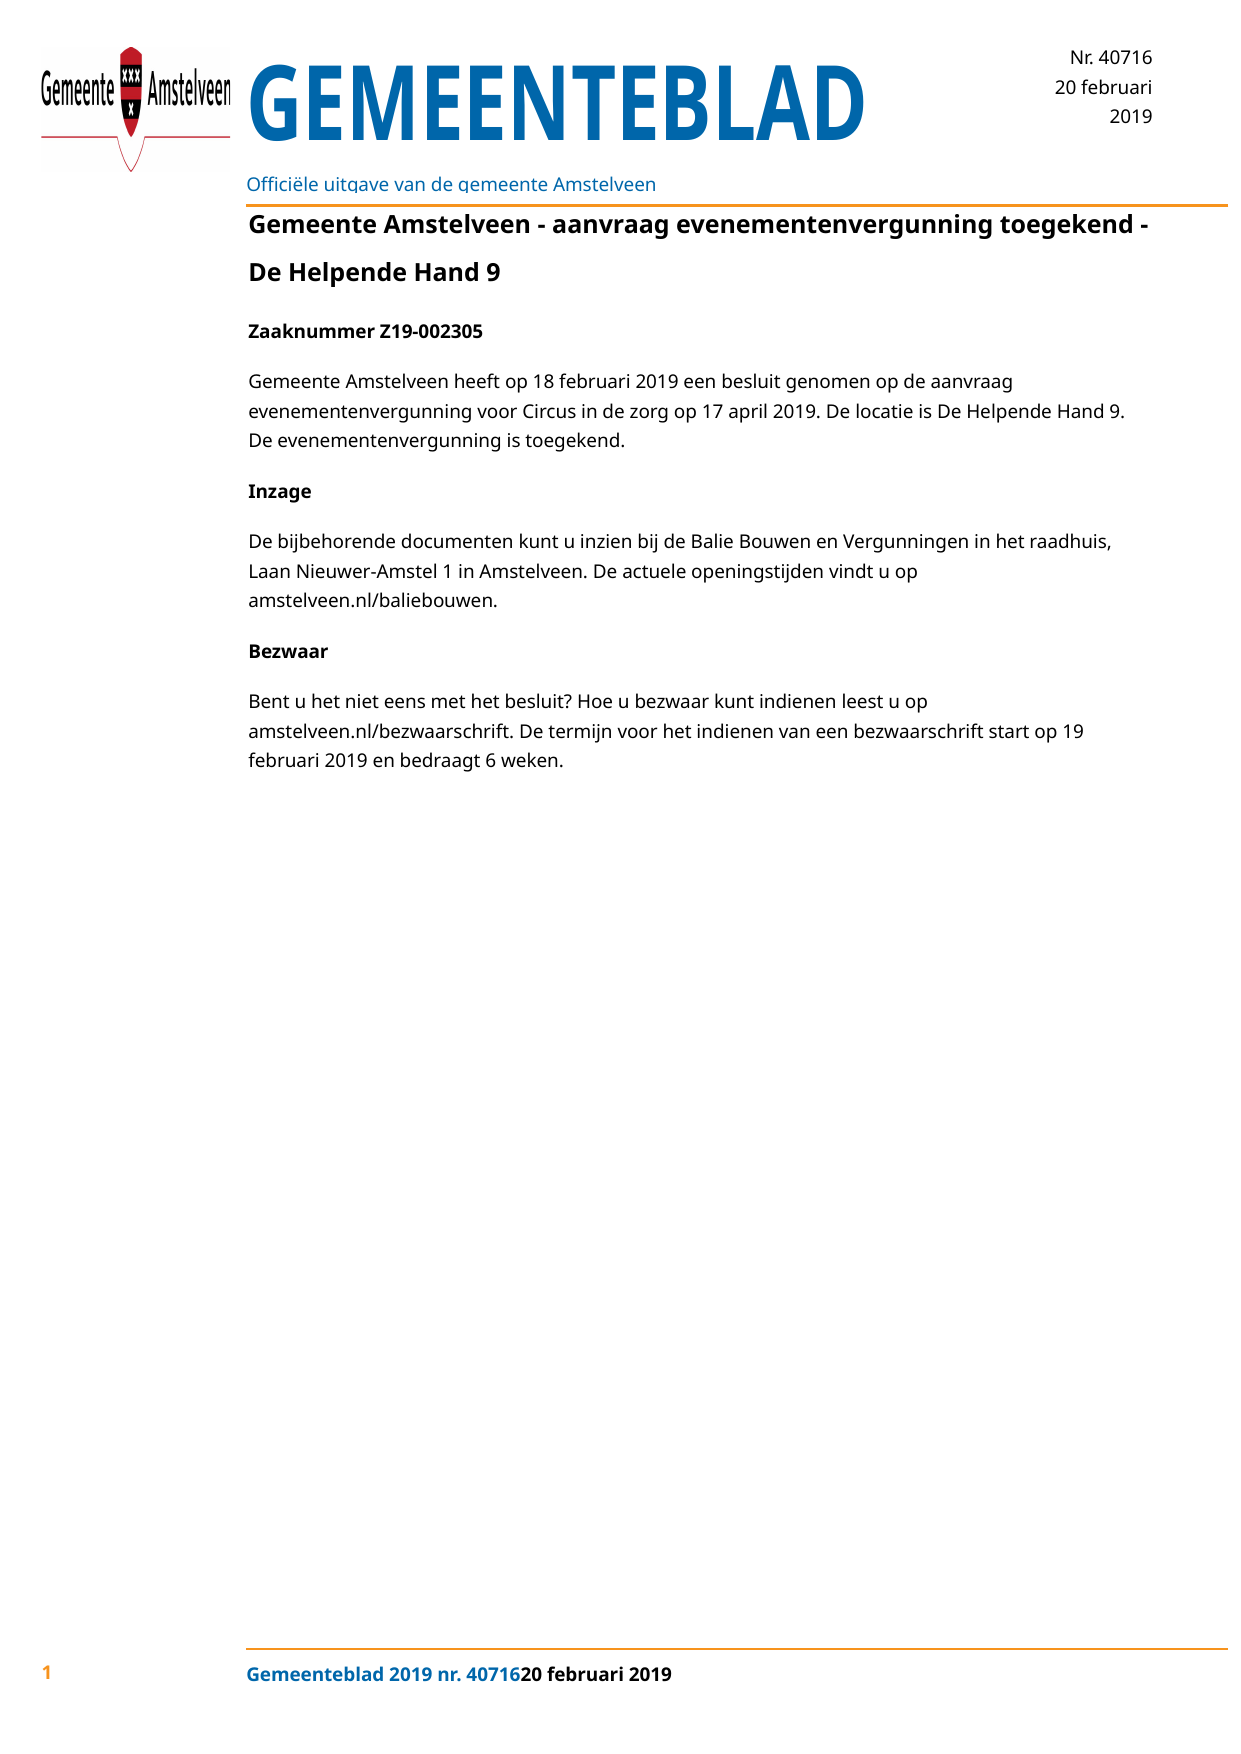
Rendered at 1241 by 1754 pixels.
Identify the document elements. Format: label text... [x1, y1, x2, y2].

text Gemeente Amstelveen heeft op 18 februari 2019 een besluit genomen op de aanvraag evenementenvergunning voor Circus in de zorg op 17 april 2019. De locatie is De Helpende Hand 9. De evenementenvergunning is toegekend. [248, 368, 1152, 453]
text Bezwaar [248, 638, 1152, 664]
text Zaaknummer Z19-002305 [248, 318, 1152, 344]
picture [41, 47, 231, 172]
text Inzage [248, 478, 1152, 504]
text De bijbehorende documenten kunt u inzien bij de Balie Bouwen en Vergunningen in het raadhuis, Laan Nieuwer-Amstel 1 in Amstelveen. De actuele openingstijden vindt u op amstelveen.nl/baliebouwen. [248, 528, 1152, 613]
text Gemeente Amstelveen - aanvraag evenementenvergunning toegekend - De Helpende Hand 9 [248, 207, 1152, 288]
text Bent u het niet eens met het besluit? Hoe u bezwaar kunt indienen leest u op amstelveen.nl/bezwaarschrift. De termijn voor het indienen van een bezwaarschrift start op 19 februari 2019 en bedraagt 6 weken. [248, 688, 1152, 773]
